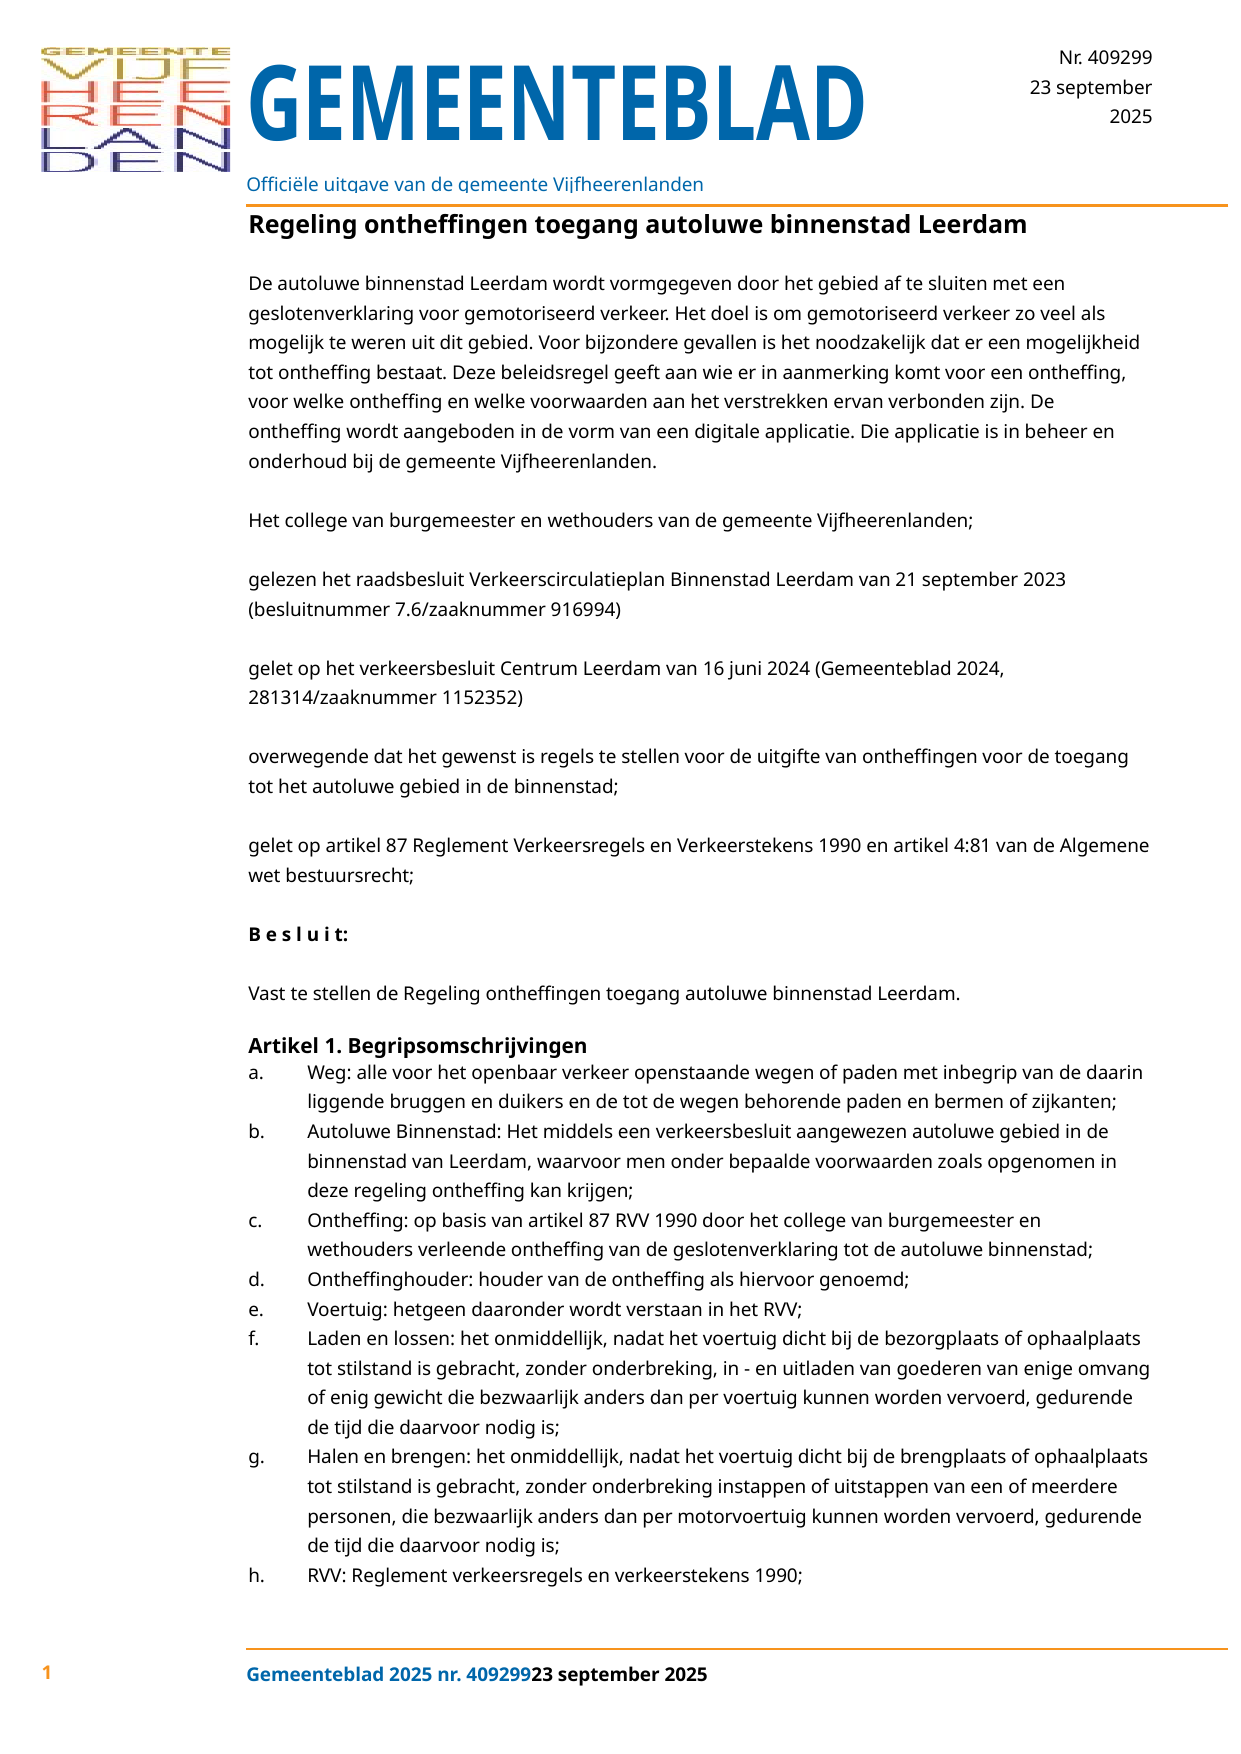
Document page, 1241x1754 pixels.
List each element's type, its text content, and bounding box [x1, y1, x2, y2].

text gelet op artikel 87 Reglement Verkeersregels en Verkeerstekens 1990 en artikel 4:81 van de Algemene wet bestuursrecht; [248, 832, 1152, 888]
list Ontheffing: op basis van artikel 87 RVV 1990 door het college van burgemeester en wethouders verleende ontheffing van de geslotenverklaring tot de autoluwe binnenstad; [248, 1207, 1152, 1262]
list Halen en brengen: het onmiddellijk, nadat het voertuig dicht bij de brengplaats of ophaalplaats tot stilstand is gebracht, zonder onderbreking instappen of uitstappen van een of meerdere personen, die bezwaarlijk anders dan per motorvoertuig kunnen worden vervoerd, gedurende de tijd die daarvoor nodig is; [248, 1444, 1152, 1558]
text Artikel 1. Begripsomschrijvingen [248, 1031, 1152, 1059]
list RVV: Reglement verkeersregels en verkeerstekens 1990; [248, 1562, 1152, 1588]
list Weg: alle voor het openbaar verkeer openstaande wegen of paden met inbegrip van de daarin liggende bruggen en duikers en de tot de wegen behorende paden en bermen of zijkanten; [248, 1059, 1152, 1114]
list Autoluwe Binnenstad: Het middels een verkeersbesluit aangewezen autoluwe gebied in de binnenstad van Leerdam, waarvoor men onder bepaalde voorwaarden zoals opgenomen in deze regeling ontheffing kan krijgen; [248, 1118, 1152, 1203]
text gelet op het verkeersbesluit Centrum Leerdam van 16 juni 2024 (Gemeenteblad 2024, 281314/zaaknummer 1152352) [248, 655, 1152, 710]
text De autoluwe binnenstad Leerdam wordt vormgegeven door het gebied af te sluiten met een geslotenverklaring voor gemotoriseerd verkeer. Het doel is om gemotoriseerd verkeer zo veel als mogelijk te weren uit dit gebied. Voor bijzondere gevallen is het noodzakelijk dat er een mogelijkheid tot ontheffing bestaat. Deze beleidsregel geeft aan wie er in aanmerking komt voor een ontheffing, voor welke ontheffing en welke voorwaarden aan het verstrekken ervan verbonden zijn. De ontheffing wordt aangeboden in de vorm van een digitale applicatie. Die applicatie is in beheer en onderhoud bij de gemeente Vijfheerenlanden. [248, 270, 1152, 473]
list Laden en lossen: het onmiddellijk, nadat het voertuig dicht bij de bezorgplaats of ophaalplaats tot stilstand is gebracht, zonder onderbreking, in - en uitladen van goederen van enige omvang of enig gewicht die bezwaarlijk anders dan per voertuig kunnen worden vervoerd, gedurende de tijd die daarvoor nodig is; [248, 1325, 1152, 1440]
text B e s l u i t: [248, 921, 1152, 947]
text Regeling ontheffingen toegang autoluwe binnenstad Leerdam [248, 207, 1152, 241]
list Voertuig: hetgeen daaronder wordt verstaan in het RVV; [248, 1296, 1152, 1322]
text overwegende dat het gewenst is regels te stellen voor de uitgifte van ontheffingen voor de toegang tot het autoluwe gebied in de binnenstad; [248, 744, 1152, 799]
list Ontheffinghouder: houder van de ontheffing als hiervoor genoemd; [248, 1266, 1152, 1292]
text Vast te stellen de Regeling ontheffingen toegang autoluwe binnenstad Leerdam. [248, 980, 1152, 1006]
text Het college van burgemeester en wethouders van de gemeente Vijfheerenlanden; [248, 507, 1152, 533]
picture [41, 47, 231, 172]
text gelezen het raadsbesluit Verkeerscirculatieplan Binnenstad Leerdam van 21 september 2023 (besluitnummer 7.6/zaaknummer 916994) [248, 566, 1152, 621]
